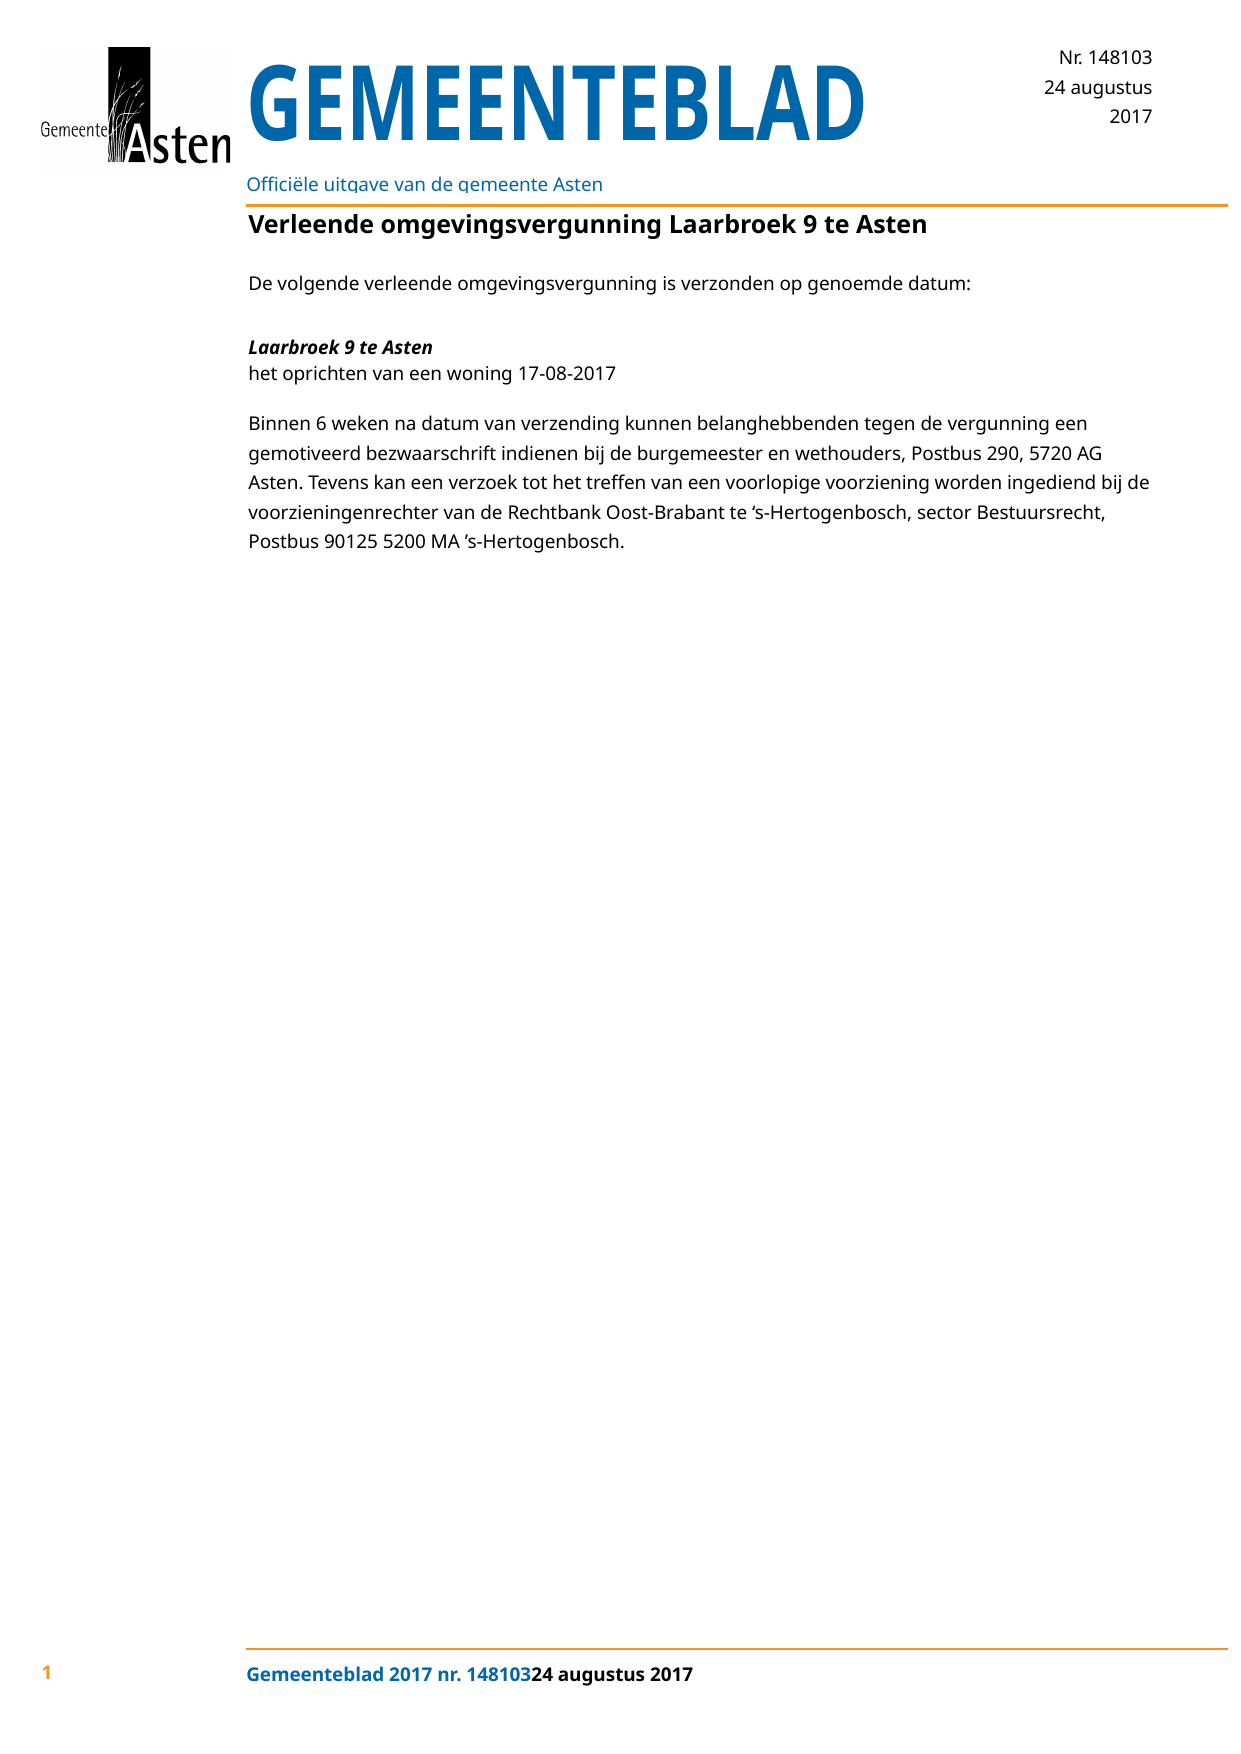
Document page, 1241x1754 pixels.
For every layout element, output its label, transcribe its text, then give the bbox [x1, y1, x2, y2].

text Binnen 6 weken na datum van verzending kunnen belanghebbenden tegen de vergunning een gemotiveerd bezwaarschrift indienen bij de burgemeester en wethouders, Postbus 290, 5720 AG Asten. Tevens kan een verzoek tot het treffen van een voorlopige voorziening worden ingediend bij de voorzieningenrechter van de Rechtbank Oost-Brabant te ‘s-Hertogenbosch, sector Bestuursrecht, Postbus 90125 5200 MA ’s-Hertogenbosch. [248, 410, 1152, 554]
picture [41, 47, 231, 172]
text het oprichten van een woning 17-08-2017 [248, 360, 1152, 386]
text Verleende omgevingsvergunning Laarbroek 9 te Asten [248, 207, 1152, 241]
text Laarbroek 9 te Asten [248, 334, 1152, 360]
text De volgende verleende omgevingsvergunning is verzonden op genoemde datum: [248, 270, 1152, 296]
